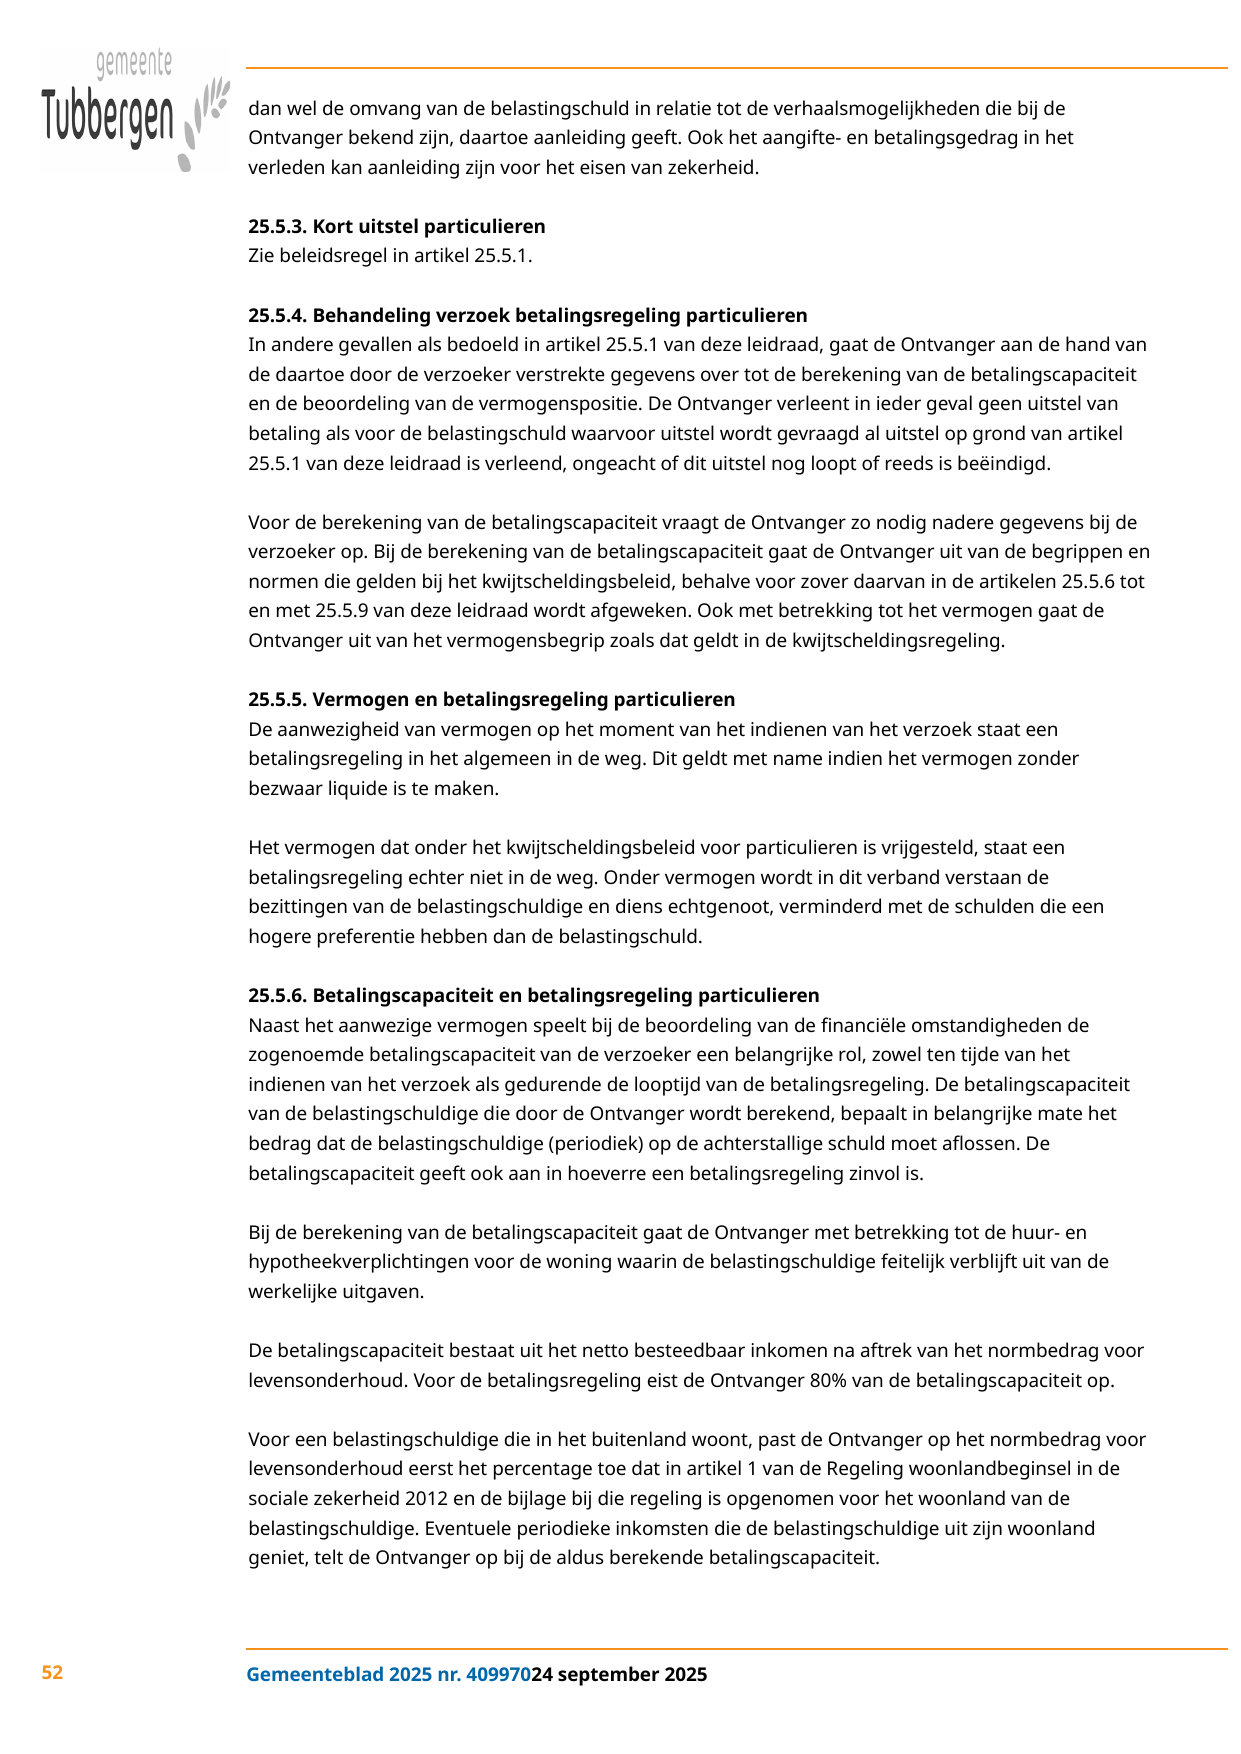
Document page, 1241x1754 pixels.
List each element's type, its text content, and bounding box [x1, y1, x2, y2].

picture [41, 47, 231, 172]
text 25.5.5. Vermogen en betalingsregeling particulieren [248, 686, 1152, 712]
text Voor een belastingschuldige die in het buitenland woont, past de Ontvanger op het normbedrag voor levensonderhoud eerst het percentage toe dat in artikel 1 van de Regeling woonlandbeginsel in de sociale zekerheid 2012 en de bijlage bij die regeling is opgenomen voor het woonland van de belastingschuldige. Eventuele periodieke inkomsten die de belastingschuldige uit zijn woonland geniet, telt de Ontvanger op bij de aldus berekende betalingscapaciteit. [248, 1426, 1152, 1570]
text De aanwezigheid van vermogen op het moment van het indienen van het verzoek staat een betalingsregeling in het algemeen in de weg. Dit geldt met name indien het vermogen zonder bezwaar liquide is te maken. [248, 716, 1152, 801]
text 25.5.3. Kort uitstel particulieren [248, 213, 1152, 239]
text 25.5.4. Behandeling verzoek betalingsregeling particulieren [248, 302, 1152, 328]
text Het vermogen dat onder het kwijtscheldingsbeleid voor particulieren is vrijgesteld, staat een betalingsregeling echter niet in de weg. Onder vermogen wordt in dit verband verstaan de bezittingen van de belastingschuldige en diens echtgenoot, verminderd met de schulden die een hogere preferentie hebben dan de belastingschuld. [248, 834, 1152, 949]
text De betalingscapaciteit bestaat uit het netto besteedbaar inkomen na aftrek van het normbedrag voor levensonderhoud. Voor de betalingsregeling eist de Ontvanger 80% van de betalingscapaciteit op. [248, 1337, 1152, 1393]
text 25.5.6. Betalingscapaciteit en betalingsregeling particulieren [248, 982, 1152, 1008]
text Zie beleidsregel in artikel 25.5.1. [248, 243, 1152, 268]
text Naast het aanwezige vermogen speelt bij de beoordeling van de financiële omstandigheden de zogenoemde betalingscapaciteit van de verzoeker een belangrijke rol, zowel ten tijde van het indienen van het verzoek als gedurende de looptijd van de betalingsregeling. De betalingscapaciteit van de belastingschuldige die door de Ontvanger wordt berekend, bepaalt in belangrijke mate het bedrag dat de belastingschuldige (periodiek) op de achterstallige schuld moet aflossen. De betalingscapaciteit geeft ook aan in hoeverre een betalingsregeling zinvol is. [248, 1012, 1152, 1186]
text In andere gevallen als bedoeld in artikel 25.5.1 van deze leidraad, gaat de Ontvanger aan de hand van de daartoe door de verzoeker verstrekte gegevens over tot de berekening van de betalingscapaciteit en de beoordeling van de vermogenspositie. De Ontvanger verleent in ieder geval geen uitstel van betaling als voor de belastingschuld waarvoor uitstel wordt gevraagd al uitstel op grond van artikel 25.5.1 van deze leidraad is verleend, ongeacht of dit uitstel nog loopt of reeds is beëindigd. [248, 331, 1152, 476]
text Voor de berekening van de betalingscapaciteit vraagt de Ontvanger zo nodig nadere gegevens bij de verzoeker op. Bij de berekening van de betalingscapaciteit gaat de Ontvanger uit van de begrippen en normen die gelden bij het kwijtscheldingsbeleid, behalve voor zover daarvan in de artikelen 25.5.6 tot en met 25.5.9 van deze leidraad wordt afgeweken. Ook met betrekking tot het vermogen gaat de Ontvanger uit van het vermogensbegrip zoals dat geldt in de kwijtscheldingsregeling. [248, 509, 1152, 653]
text dan wel de omvang van de belastingschuld in relatie tot de verhaalsmogelijkheden die bij de Ontvanger bekend zijn, daartoe aanleiding geeft. Ook het aangifte- en betalingsgedrag in het verleden kan aanleiding zijn voor het eisen van zekerheid. [248, 95, 1152, 180]
text Bij de berekening van de betalingscapaciteit gaat de Ontvanger met betrekking tot de huur- en hypotheekverplichtingen voor de woning waarin de belastingschuldige feitelijk verblijft uit van de werkelijke uitgaven. [248, 1219, 1152, 1304]
